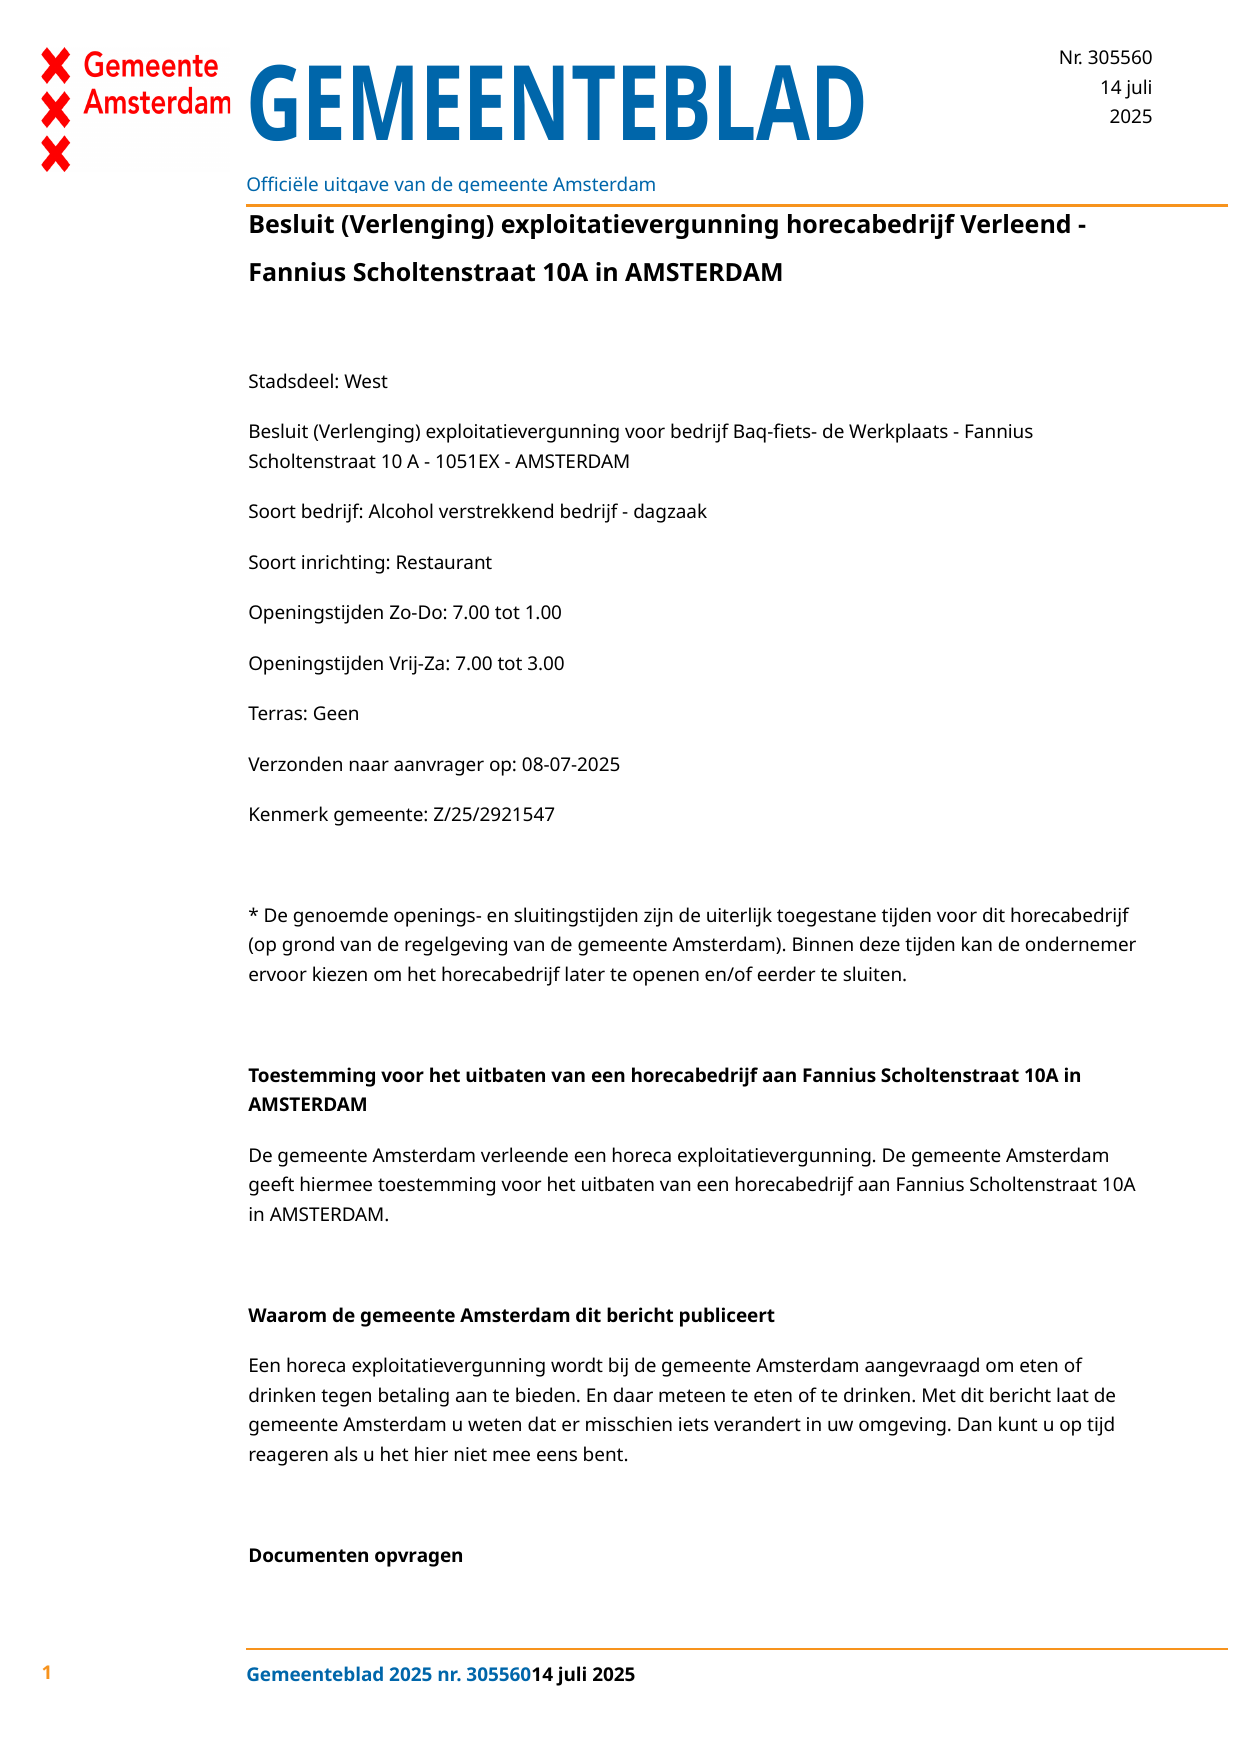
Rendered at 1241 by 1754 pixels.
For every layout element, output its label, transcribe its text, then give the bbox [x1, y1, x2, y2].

text Toestemming voor het uitbaten van een horecabedrijf aan Fannius Scholtenstraat 10A in AMSTERDAM [248, 1062, 1152, 1117]
picture [41, 47, 231, 172]
text De gemeente Amsterdam verleende een horeca exploitatievergunning. De gemeente Amsterdam geeft hiermee toestemming voor het uitbaten van een horecabedrijf aan Fannius Scholtenstraat 10A in AMSTERDAM. [248, 1142, 1152, 1227]
text Openingstijden Vrij-Za: 7.00 tot 3.00 [248, 650, 1152, 676]
text Terras: Geen [248, 700, 1152, 726]
text Besluit (Verlenging) exploitatievergunning voor bedrijf Baq-fiets- de Werkplaats - Fannius Scholtenstraat 10 A - 1051EX - AMSTERDAM [248, 419, 1152, 474]
text Kenmerk gemeente: Z/25/2921547 [248, 801, 1152, 827]
text Een horeca exploitatievergunning wordt bij de gemeente Amsterdam aangevraagd om eten of drinken tegen betaling aan te bieden. En daar meteen te eten of te drinken. Met dit bericht laat de gemeente Amsterdam u weten dat er misschien iets verandert in uw omgeving. Dan kunt u op tijd reageren als u het hier niet mee eens bent. [248, 1352, 1152, 1467]
text Stadsdeel: West [248, 368, 1152, 394]
text Openingstijden Zo-Do: 7.00 tot 1.00 [248, 599, 1152, 625]
text * De genoemde openings- en sluitingstijden zijn de uiterlijk toegestane tijden voor dit horecabedrijf (op grond van de regelgeving van de gemeente Amsterdam). Binnen deze tijden kan de ondernemer ervoor kiezen om het horecabedrijf later te openen en/of eerder te sluiten. [248, 902, 1152, 987]
text Besluit (Verlenging) exploitatievergunning horecabedrijf Verleend - Fannius Scholtenstraat 10A in AMSTERDAM [248, 207, 1152, 288]
text Documenten opvragen [248, 1542, 1152, 1568]
text Verzonden naar aanvrager op: 08-07-2025 [248, 751, 1152, 777]
text Soort bedrijf: Alcohol verstrekkend bedrijf - dagzaak [248, 499, 1152, 524]
text Waarom de gemeente Amsterdam dit bericht publiceert [248, 1302, 1152, 1328]
text Soort inrichting: Restaurant [248, 549, 1152, 575]
